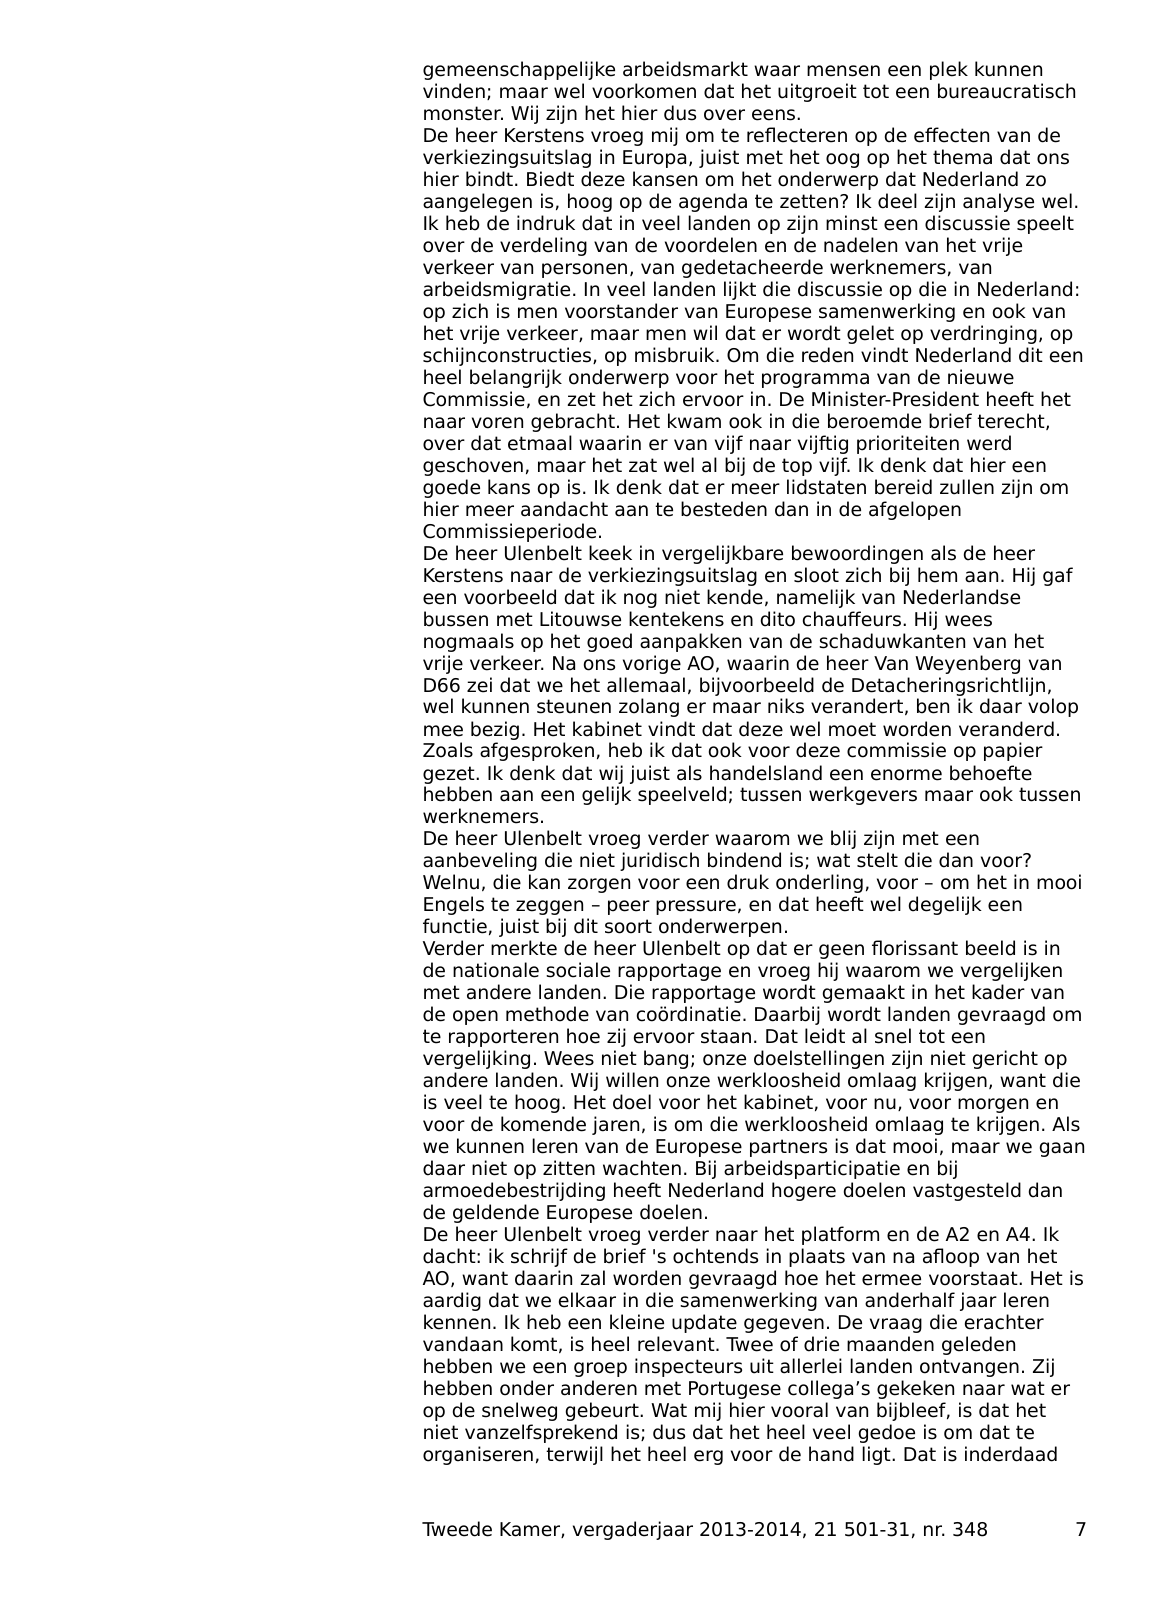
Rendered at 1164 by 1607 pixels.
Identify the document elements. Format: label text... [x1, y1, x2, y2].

text De heer Ulenbelt vroeg verder naar het platform en de A2 en A4. Ik dacht: ik schrijf de brief 's ochtends in plaats van na afloop van het AO, want daarin zal worden gevraagd hoe het ermee voorstaat. Het is aardig dat we elkaar in die samenwerking van anderhalf jaar leren kennen. Ik heb een kleine update gegeven. De vraag die erachter vandaan komt, is heel relevant. Twee of drie maanden geleden hebben we een groep inspecteurs uit allerlei landen ontvangen. Zij hebben onder anderen met Portugese collega’s gekeken naar wat er op de snelweg gebeurt. Wat mij hier vooral van bijbleef, is dat het niet vanzelfsprekend is; dus dat het heel veel gedoe is om dat te organiseren, terwijl het heel erg voor de hand ligt. Dat is inderdaad [422, 1224, 1087, 1466]
text De heer Ulenbelt keek in vergelijkbare bewoordingen als de heer Kerstens naar de verkiezingsuitslag en sloot zich bij hem aan. Hij gaf een voorbeeld dat ik nog niet kende, namelijk van Nederlandse bussen met Litouwse kentekens en dito chauffeurs. Hij wees nogmaals op het goed aanpakken van de schaduwkanten van het vrije verkeer. Na ons vorige AO, waarin de heer Van Weyenberg van D66 zei dat we het allemaal, bijvoorbeeld de Detacheringsrichtlijn, wel kunnen steunen zolang er maar niks verandert, ben ik daar volop mee bezig. Het kabinet vindt dat deze wel moet worden veranderd. Zoals afgesproken, heb ik dat ook voor deze commissie op papier gezet. Ik denk dat wij juist als handelsland een enorme behoefte hebben aan een gelijk speelveld; tussen werkgevers maar ook tussen werknemers. [422, 543, 1087, 828]
text gemeenschappelijke arbeidsmarkt waar mensen een plek kunnen vinden; maar wel voorkomen dat het uitgroeit tot een bureaucratisch monster. Wij zijn het hier dus over eens. [422, 59, 1087, 125]
text Verder merkte de heer Ulenbelt op dat er geen florissant beeld is in de nationale sociale rapportage en vroeg hij waarom we vergelijken met andere landen. Die rapportage wordt gemaakt in het kader van de open methode van coördinatie. Daarbij wordt landen gevraagd om te rapporteren hoe zij ervoor staan. Dat leidt al snel tot een vergelijking. Wees niet bang; onze doelstellingen zijn niet gericht op andere landen. Wij willen onze werkloosheid omlaag krijgen, want die is veel te hoog. Het doel voor het kabinet, voor nu, voor morgen en voor de komende jaren, is om die werkloosheid omlaag te krijgen. Als we kunnen leren van de Europese partners is dat mooi, maar we gaan daar niet op zitten wachten. Bij arbeidsparticipatie en bij armoedebestrijding heeft Nederland hogere doelen vastgesteld dan de geldende Europese doelen. [422, 938, 1087, 1224]
text De heer Ulenbelt vroeg verder waarom we blij zijn met een aanbeveling die niet juridisch bindend is; wat stelt die dan voor? Welnu, die kan zorgen voor een druk onderling, voor – om het in mooi Engels te zeggen – peer pressure, en dat heeft wel degelijk een functie, juist bij dit soort onderwerpen. [422, 828, 1087, 938]
text De heer Kerstens vroeg mij om te reflecteren op de effecten van de verkiezingsuitslag in Europa, juist met het oog op het thema dat ons hier bindt. Biedt deze kansen om het onderwerp dat Nederland zo aangelegen is, hoog op de agenda te zetten? Ik deel zijn analyse wel. Ik heb de indruk dat in veel landen op zijn minst een discussie speelt over de verdeling van de voordelen en de nadelen van het vrije verkeer van personen, van gedetacheerde werknemers, van arbeidsmigratie. In veel landen lijkt die discussie op die in Nederland: op zich is men voorstander van Europese samenwerking en ook van het vrije verkeer, maar men wil dat er wordt gelet op verdringing, op schijnconstructies, op misbruik. Om die reden vindt Nederland dit een heel belangrijk onderwerp voor het programma van de nieuwe Commissie, en zet het zich ervoor in. De Minister-President heeft het naar voren gebracht. Het kwam ook in die beroemde brief terecht, over dat etmaal waarin er van vijf naar vijftig prioriteiten werd geschoven, maar het zat wel al bij de top vijf. Ik denk dat hier een goede kans op is. Ik denk dat er meer lidstaten bereid zullen zijn om hier meer aandacht aan te besteden dan in de afgelopen Commissieperiode. [422, 125, 1087, 543]
